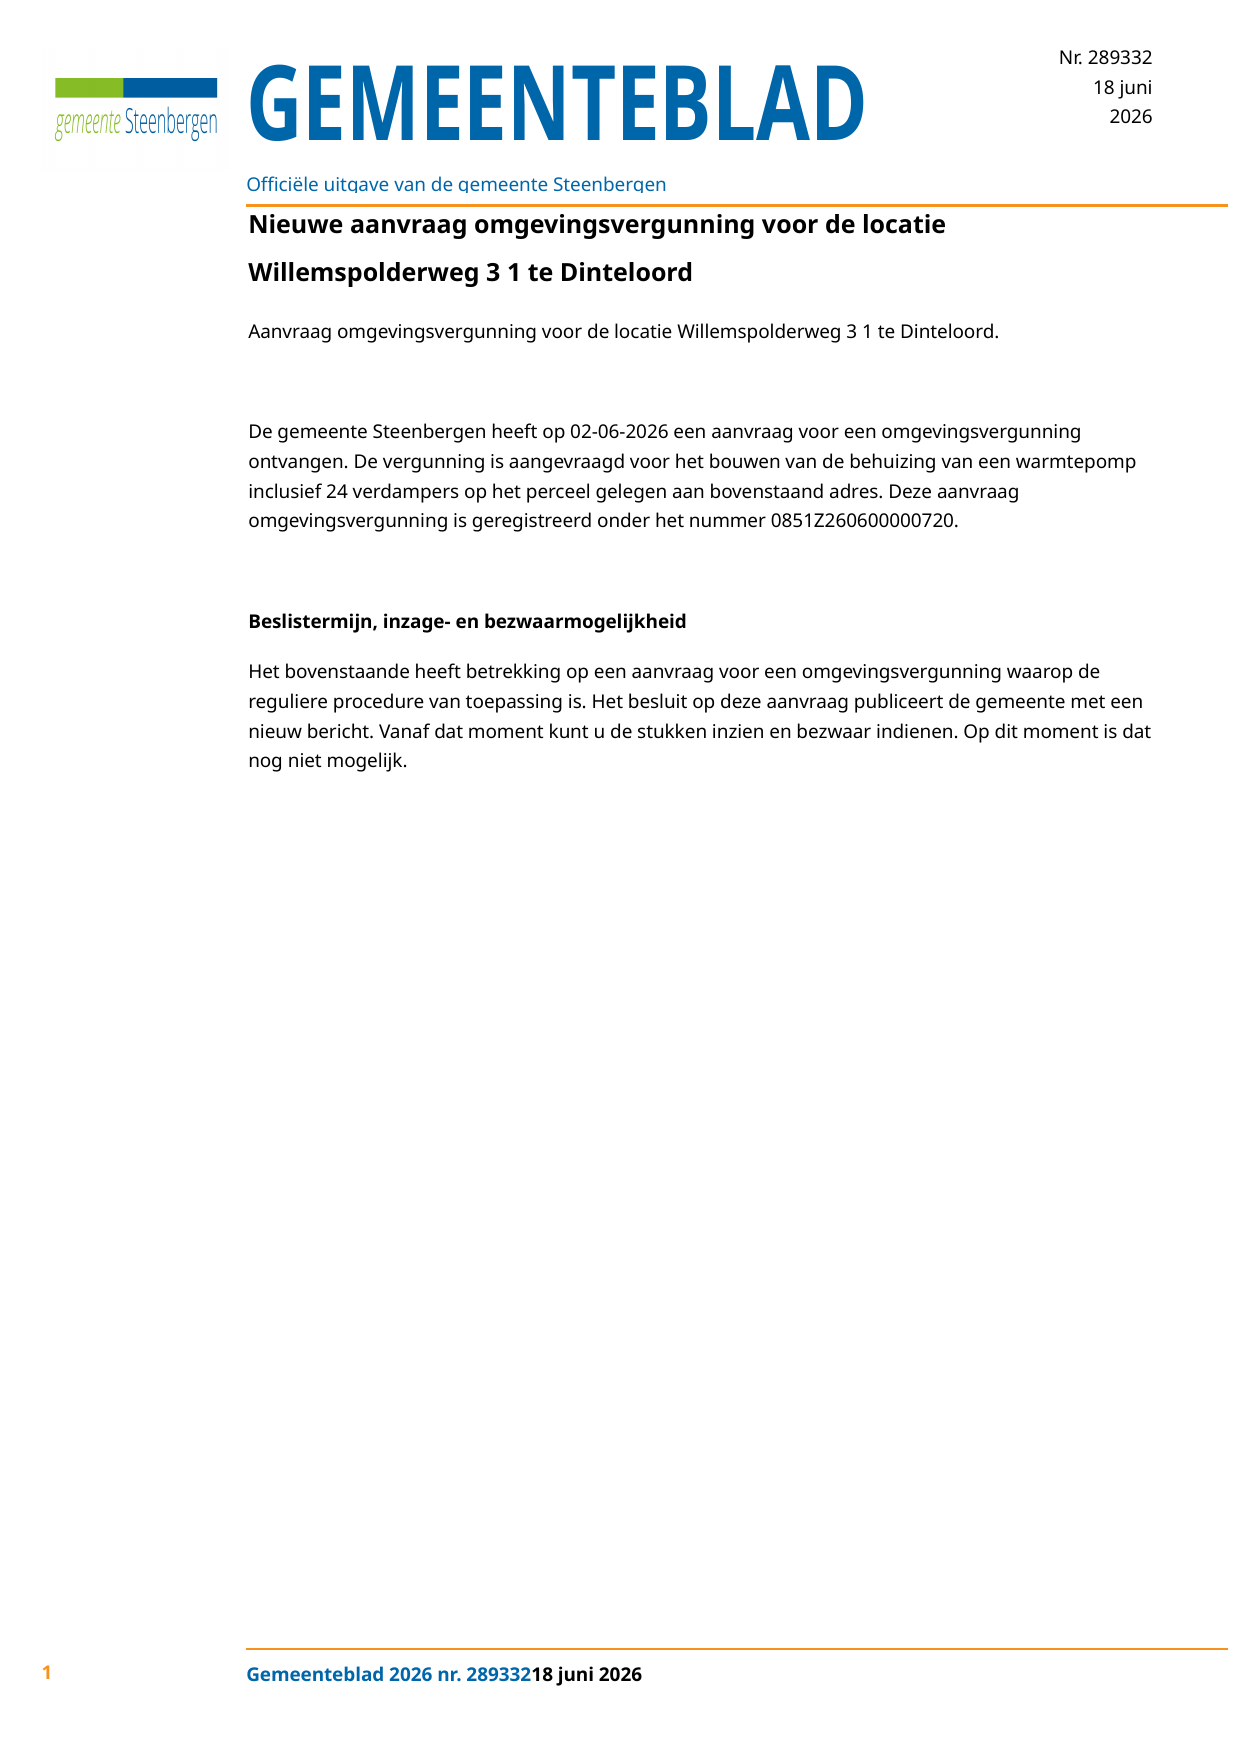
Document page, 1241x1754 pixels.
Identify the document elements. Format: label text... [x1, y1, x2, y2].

picture [41, 47, 231, 172]
text Aanvraag omgevingsvergunning voor de locatie Willemspolderweg 3 1 te Dinteloord. [248, 318, 1152, 344]
text Nieuwe aanvraag omgevingsvergunning voor de locatie Willemspolderweg 3 1 te Dinteloord [248, 207, 1152, 288]
text Beslistermijn, inzage- en bezwaarmogelijkheid [248, 608, 1152, 634]
text De gemeente Steenbergen heeft op 02-06-2026 een aanvraag voor een omgevingsvergunning ontvangen. De vergunning is aangevraagd voor het bouwen van de behuizing van een warmtepomp inclusief 24 verdampers op het perceel gelegen aan bovenstaand adres. Deze aanvraag omgevingsvergunning is geregistreerd onder het nummer 0851Z260600000720. [248, 419, 1152, 533]
text Het bovenstaande heeft betrekking op een aanvraag voor een omgevingsvergunning waarop de reguliere procedure van toepassing is. Het besluit op deze aanvraag publiceert de gemeente met een nieuw bericht. Vanaf dat moment kunt u de stukken inzien en bezwaar indienen. Op dit moment is dat nog niet mogelijk. [248, 659, 1152, 773]
